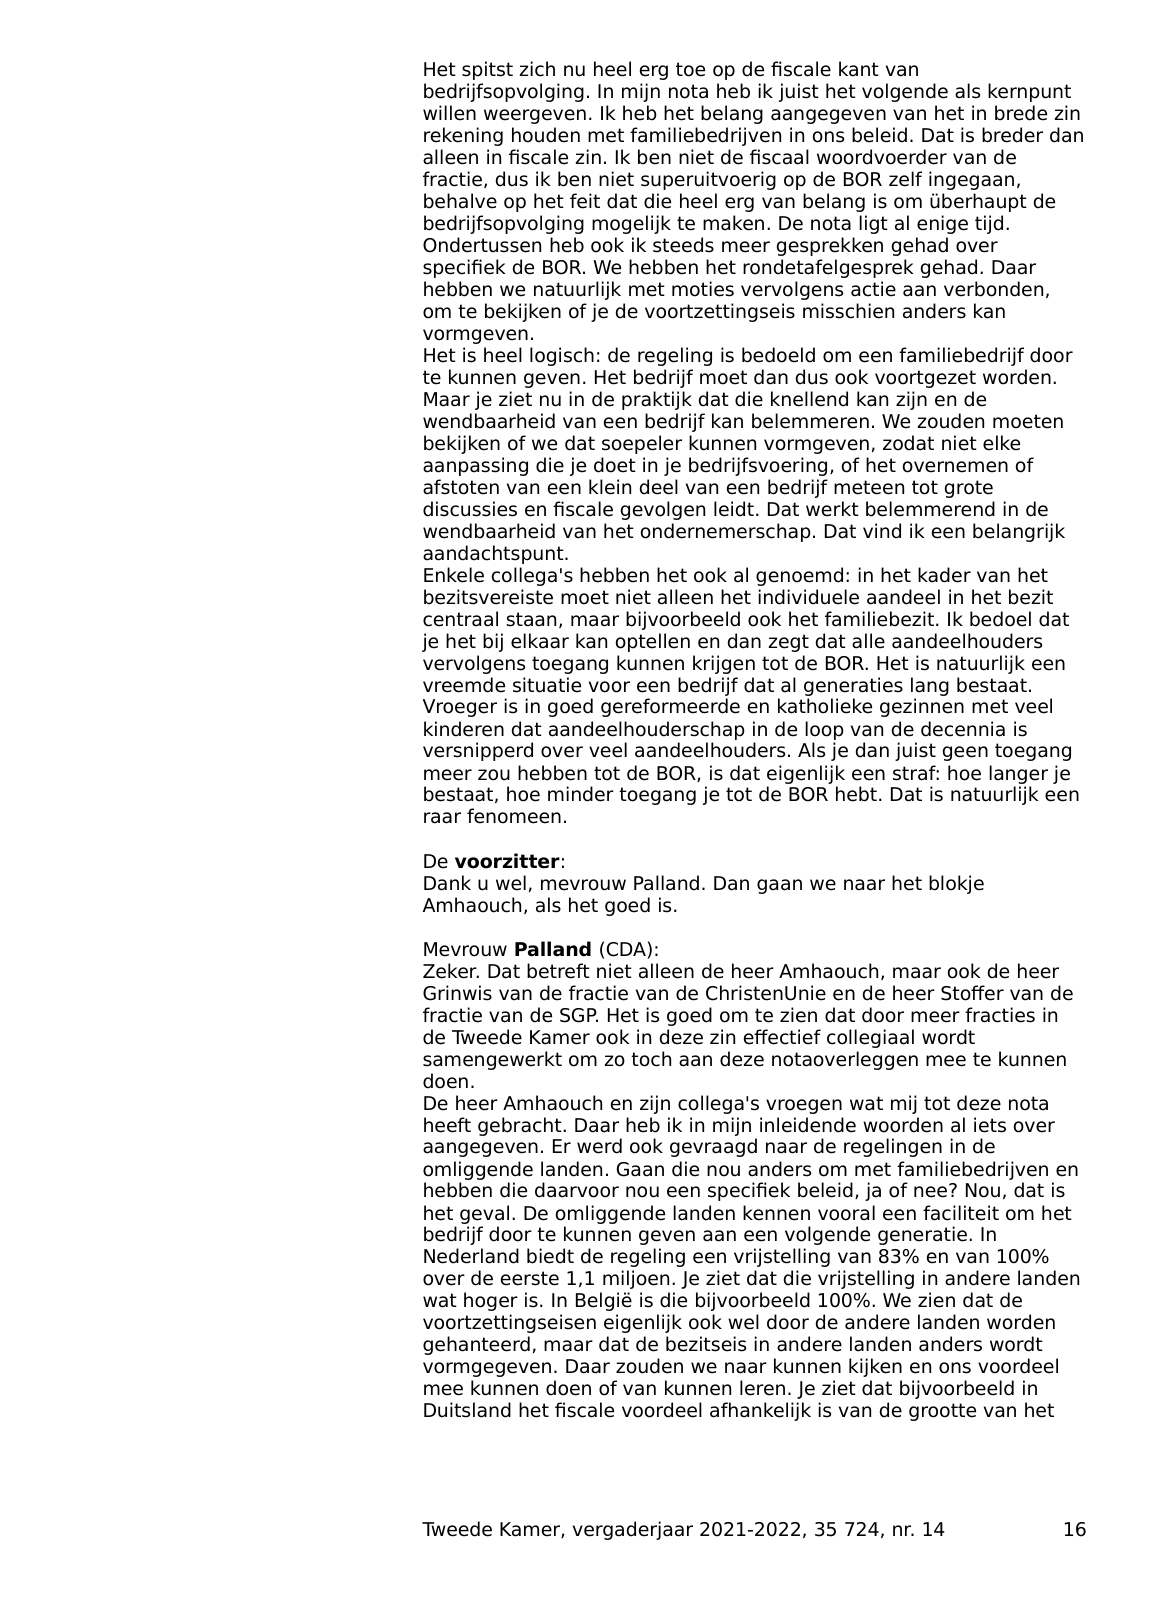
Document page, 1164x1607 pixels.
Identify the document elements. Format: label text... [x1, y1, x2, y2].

text Enkele collega's hebben het ook al genoemd: in het kader van het bezitsvereiste moet niet alleen het individuele aandeel in het bezit centraal staan, maar bijvoorbeeld ook het familiebezit. Ik bedoel dat je het bij elkaar kan optellen en dan zegt dat alle aandeelhouders vervolgens toegang kunnen krijgen tot de BOR. Het is natuurlijk een vreemde situatie voor een bedrijf dat al generaties lang bestaat. Vroeger is in goed gereformeerde en katholieke gezinnen met veel kinderen dat aandeelhouderschap in de loop van de decennia is versnipperd over veel aandeelhouders. Als je dan juist geen toegang meer zou hebben tot de BOR, is dat eigenlijk een straf: hoe langer je bestaat, hoe minder toegang je tot de BOR hebt. Dat is natuurlijk een raar fenomeen. [422, 564, 1087, 828]
text Zeker. Dat betreft niet alleen de heer Amhaouch, maar ook de heer Grinwis van de fractie van de ChristenUnie en de heer Stoffer van de fractie van de SGP. Het is goed om te zien dat door meer fracties in de Tweede Kamer ook in deze zin effectief collegiaal wordt samengewerkt om zo toch aan deze notaoverleggen mee te kunnen doen. [422, 961, 1087, 1092]
text De heer Amhaouch en zijn collega's vroegen wat mij tot deze nota heeft gebracht. Daar heb ik in mijn inleidende woorden al iets over aangegeven. Er werd ook gevraagd naar de regelingen in de omliggende landen. Gaan die nou anders om met familiebedrijven en hebben die daarvoor nou een specifiek beleid, ja of nee? Nou, dat is het geval. De omliggende landen kennen vooral een faciliteit om het bedrijf door te kunnen geven aan een volgende generatie. In Nederland biedt de regeling een vrijstelling van 83% en van 100% over de eerste 1,1 miljoen. Je ziet dat die vrijstelling in andere landen wat hoger is. In België is die bijvoorbeeld 100%. We zien dat de voortzettingseisen eigenlijk ook wel door de andere landen worden gehanteerd, maar dat de bezitseis in andere landen anders wordt vormgegeven. Daar zouden we naar kunnen kijken en ons voordeel mee kunnen doen of van kunnen leren. Je ziet dat bijvoorbeeld in Duitsland het fiscale voordeel afhankelijk is van de grootte van het [422, 1092, 1087, 1422]
text De voorzitter: [422, 851, 1087, 872]
text Het spitst zich nu heel erg toe op de fiscale kant van bedrijfsopvolging. In mijn nota heb ik juist het volgende als kernpunt willen weergeven. Ik heb het belang aangegeven van het in brede zin rekening houden met familiebedrijven in ons beleid. Dat is breder dan alleen in fiscale zin. Ik ben niet de fiscaal woordvoerder van de fractie, dus ik ben niet superuitvoerig op de BOR zelf ingegaan, behalve op het feit dat die heel erg van belang is om überhaupt de bedrijfsopvolging mogelijk te maken. De nota ligt al enige tijd. Ondertussen heb ook ik steeds meer gesprekken gehad over specifiek de BOR. We hebben het rondetafelgesprek gehad. Daar hebben we natuurlijk met moties vervolgens actie aan verbonden, om te bekijken of je de voortzettingseis misschien anders kan vormgeven. [422, 59, 1087, 345]
text Het is heel logisch: de regeling is bedoeld om een familiebedrijf door te kunnen geven. Het bedrijf moet dan dus ook voortgezet worden. Maar je ziet nu in de praktijk dat die knellend kan zijn en de wendbaarheid van een bedrijf kan belemmeren. We zouden moeten bekijken of we dat soepeler kunnen vormgeven, zodat niet elke aanpassing die je doet in je bedrijfsvoering, of het overnemen of afstoten van een klein deel van een bedrijf meteen tot grote discussies en fiscale gevolgen leidt. Dat werkt belemmerend in de wendbaarheid van het ondernemerschap. Dat vind ik een belangrijk aandachtspunt. [422, 345, 1087, 564]
text Mevrouw Palland (CDA): [422, 939, 1087, 961]
text Dank u wel, mevrouw Palland. Dan gaan we naar het blokje Amhaouch, als het goed is. [422, 872, 1087, 916]
